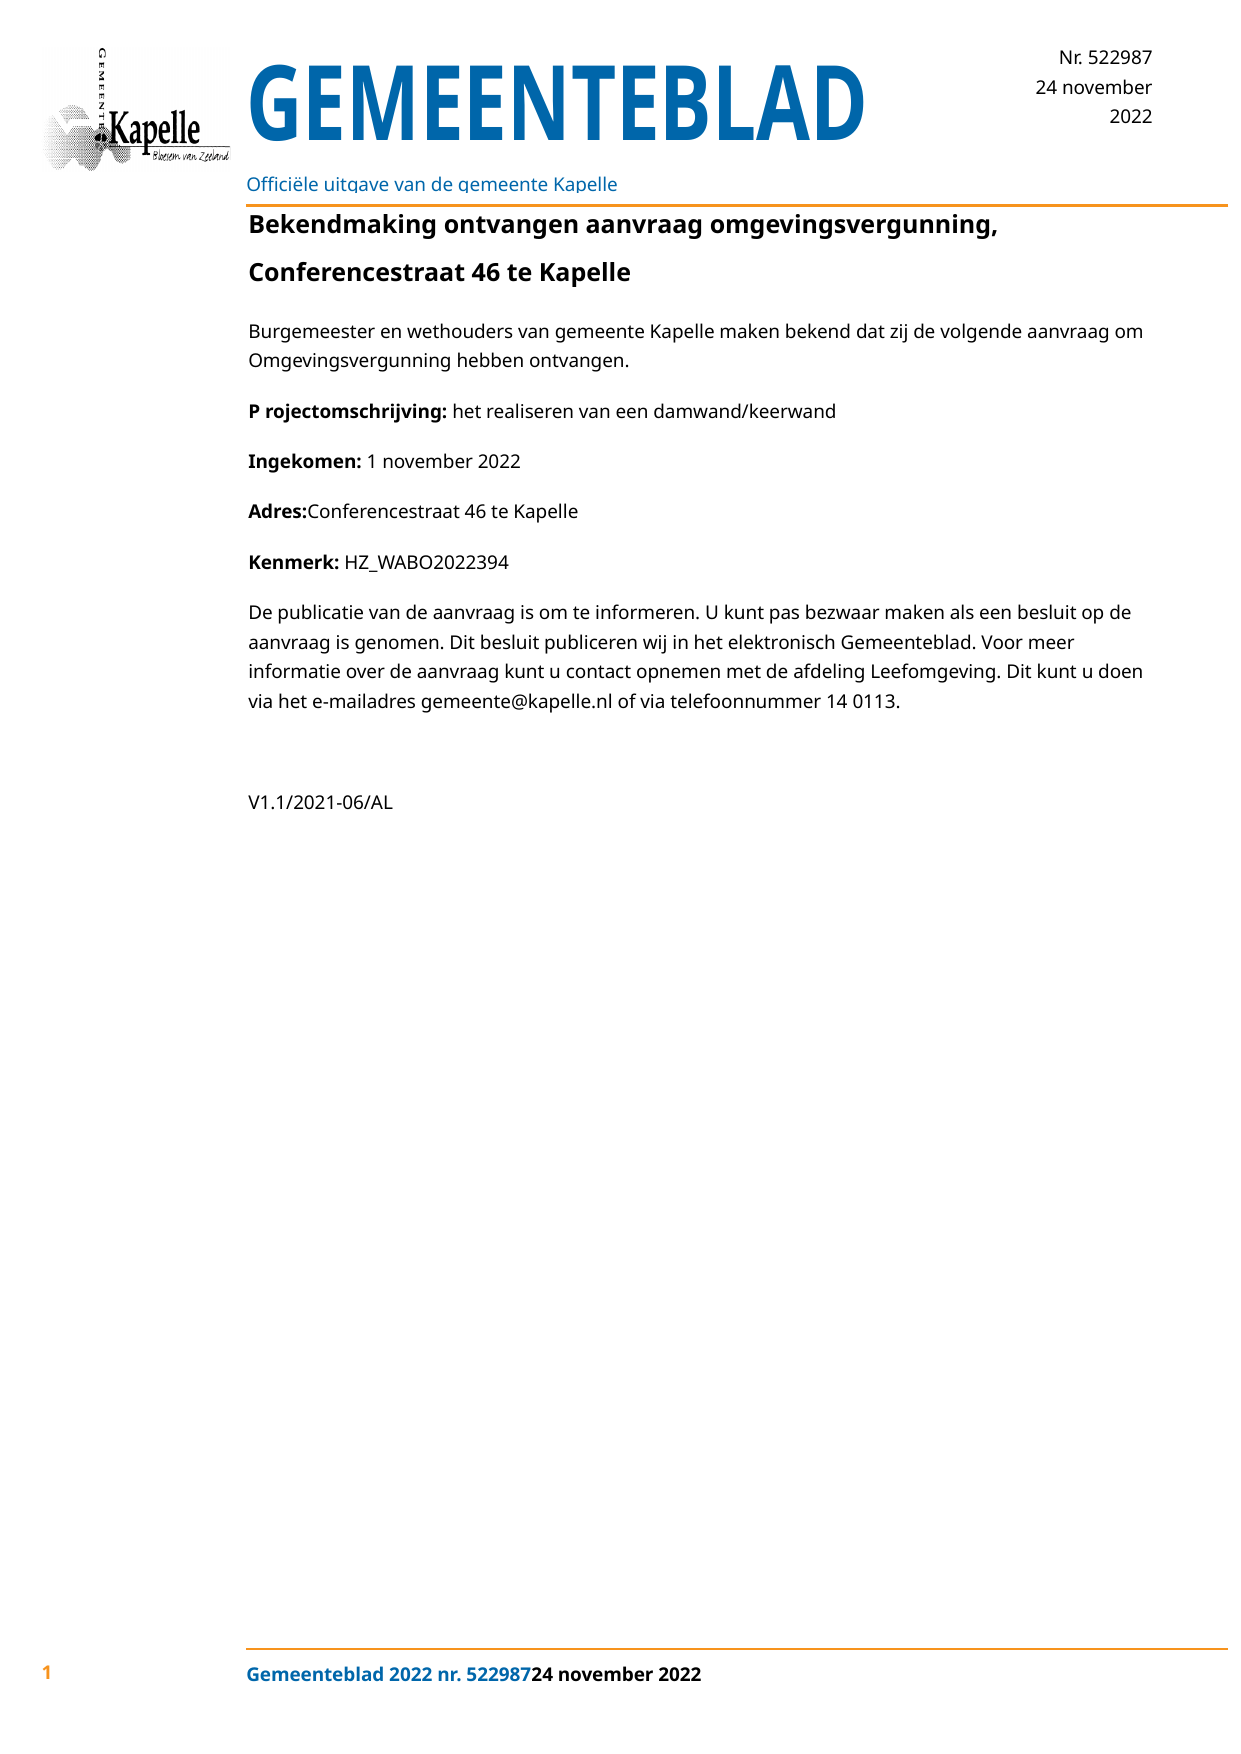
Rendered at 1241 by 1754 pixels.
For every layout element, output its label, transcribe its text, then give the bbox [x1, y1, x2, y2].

picture [41, 47, 231, 172]
text Burgemeester en wethouders van gemeente Kapelle maken bekend dat zij de volgende aanvraag om Omgevingsvergunning hebben ontvangen. [248, 318, 1152, 373]
text Adres:Conferencestraat 46 te Kapelle [248, 499, 1152, 524]
text Kenmerk: HZ_WABO2022394 [248, 549, 1152, 575]
text Bekendmaking ontvangen aanvraag omgevingsvergunning, Conferencestraat 46 te Kapelle [248, 207, 1152, 288]
text Ingekomen: 1 november 2022 [248, 448, 1152, 474]
text De publicatie van de aanvraag is om te informeren. U kunt pas bezwaar maken als een besluit op de aanvraag is genomen. Dit besluit publiceren wij in het elektronisch Gemeenteblad. Voor meer informatie over de aanvraag kunt u contact opnemen met de afdeling Leefomgeving. Dit kunt u doen via het e-mailadres gemeente@kapelle.nl of via telefoonnummer 14 0113. [248, 599, 1152, 714]
text V1.1/2021-06/AL [248, 789, 1152, 815]
text P rojectomschrijving: het realiseren van een damwand/keerwand [248, 398, 1152, 424]
